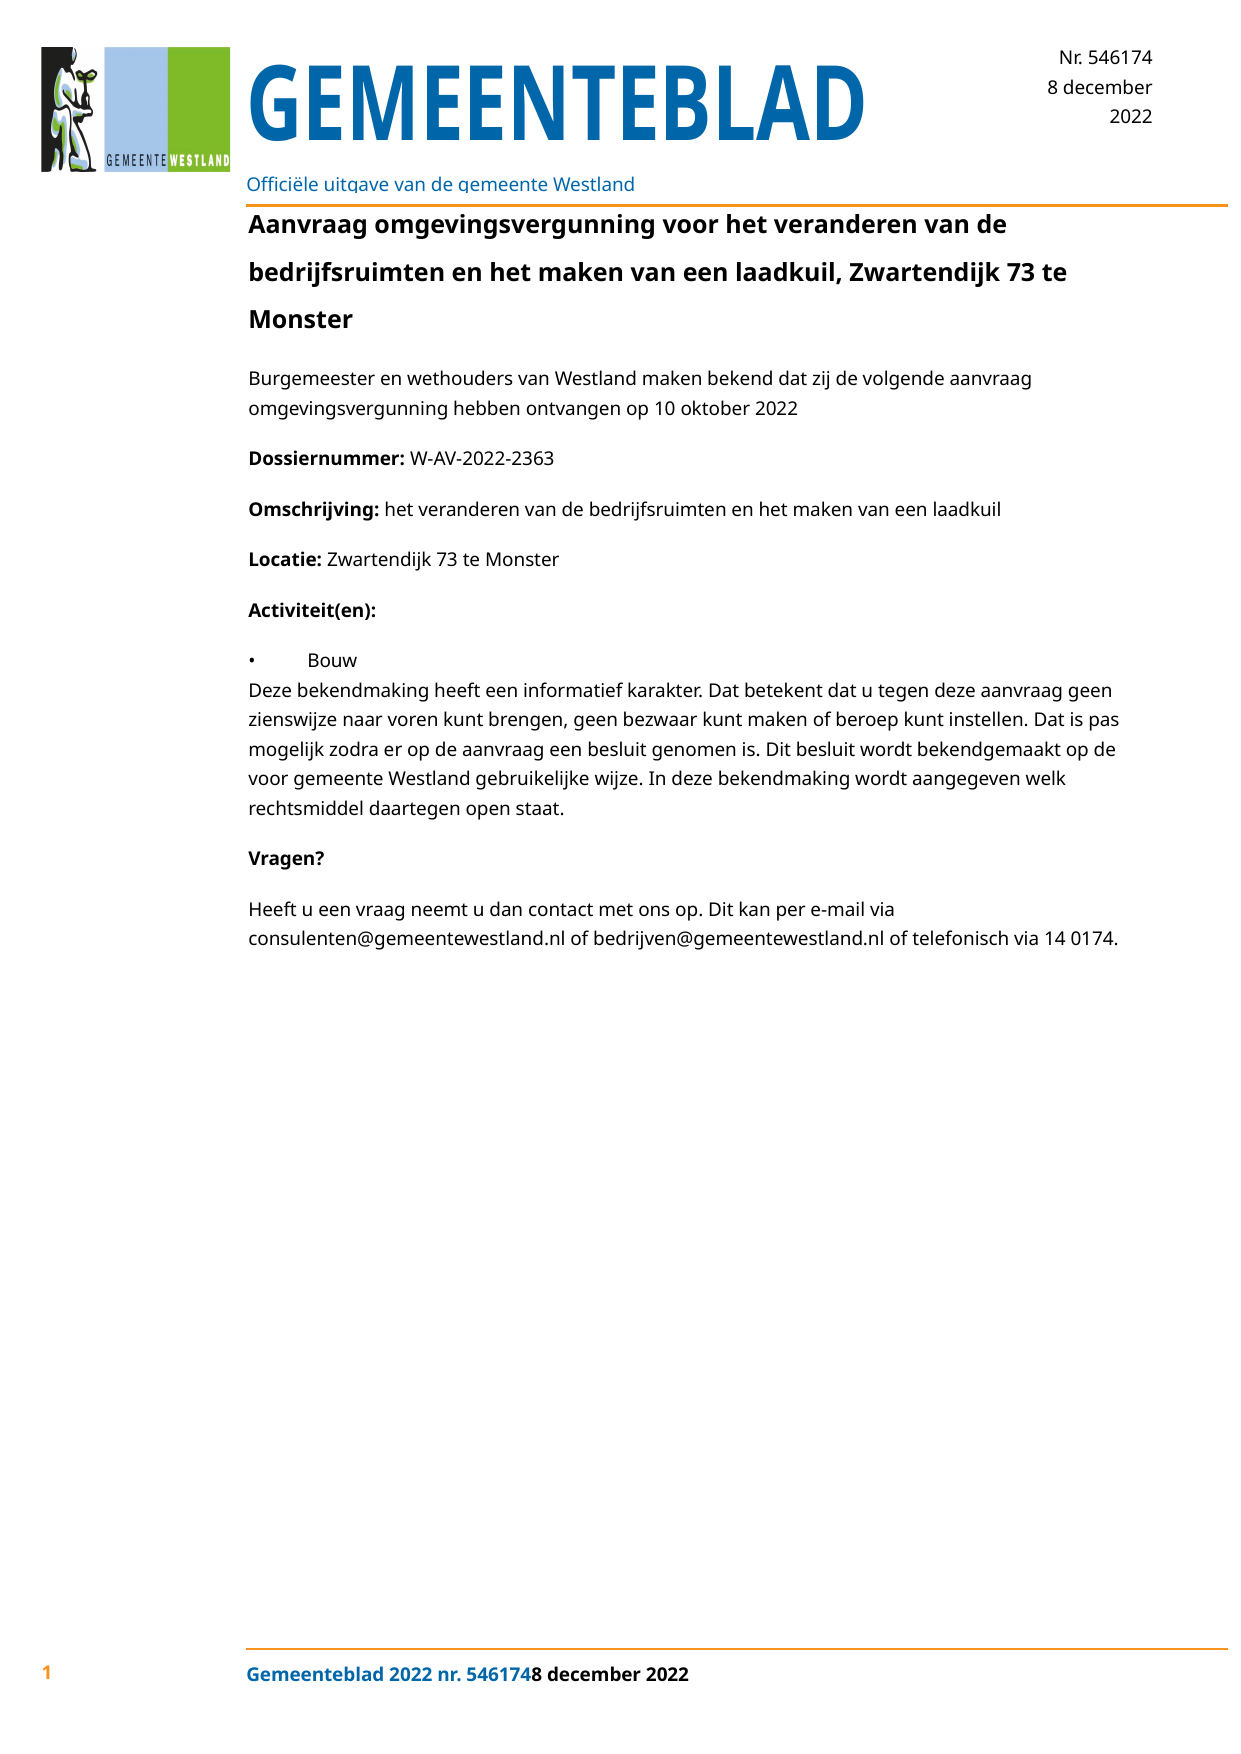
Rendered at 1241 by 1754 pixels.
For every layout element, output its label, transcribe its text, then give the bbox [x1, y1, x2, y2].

text Burgemeester en wethouders van Westland maken bekend dat zij de volgende aanvraag omgevingsvergunning hebben ontvangen op 10 oktober 2022 [248, 366, 1152, 421]
text Locatie: Zwartendijk 73 te Monster [248, 546, 1152, 572]
text Activiteit(en): [248, 597, 1152, 622]
text Heeft u een vraag neemt u dan contact met ons op. Dit kan per e-mail via consulenten@gemeentewestland.nl of bedrijven@gemeentewestland.nl of telefonisch via 14 0174. [248, 896, 1152, 951]
list Bouw [248, 647, 1152, 673]
text Deze bekendmaking heeft een informatief karakter. Dat betekent dat u tegen deze aanvraag geen zienswijze naar voren kunt brengen, geen bezwaar kunt maken of beroep kunt instellen. Dat is pas mogelijk zodra er op de aanvraag een besluit genomen is. Dit besluit wordt bekendgemaakt op de voor gemeente Westland gebruikelijke wijze. In deze bekendmaking wordt aangegeven welk rechtsmiddel daartegen open staat. [248, 677, 1152, 821]
picture [41, 47, 231, 172]
text Dossiernummer: W-AV-2022-2363 [248, 446, 1152, 471]
text Aanvraag omgevingsvergunning voor het veranderen van de bedrijfsruimten en het maken van een laadkuil, Zwartendijk 73 te Monster [248, 207, 1152, 336]
text Vragen? [248, 846, 1152, 871]
text Omschrijving: het veranderen van de bedrijfsruimten en het maken van een laadkuil [248, 496, 1152, 522]
